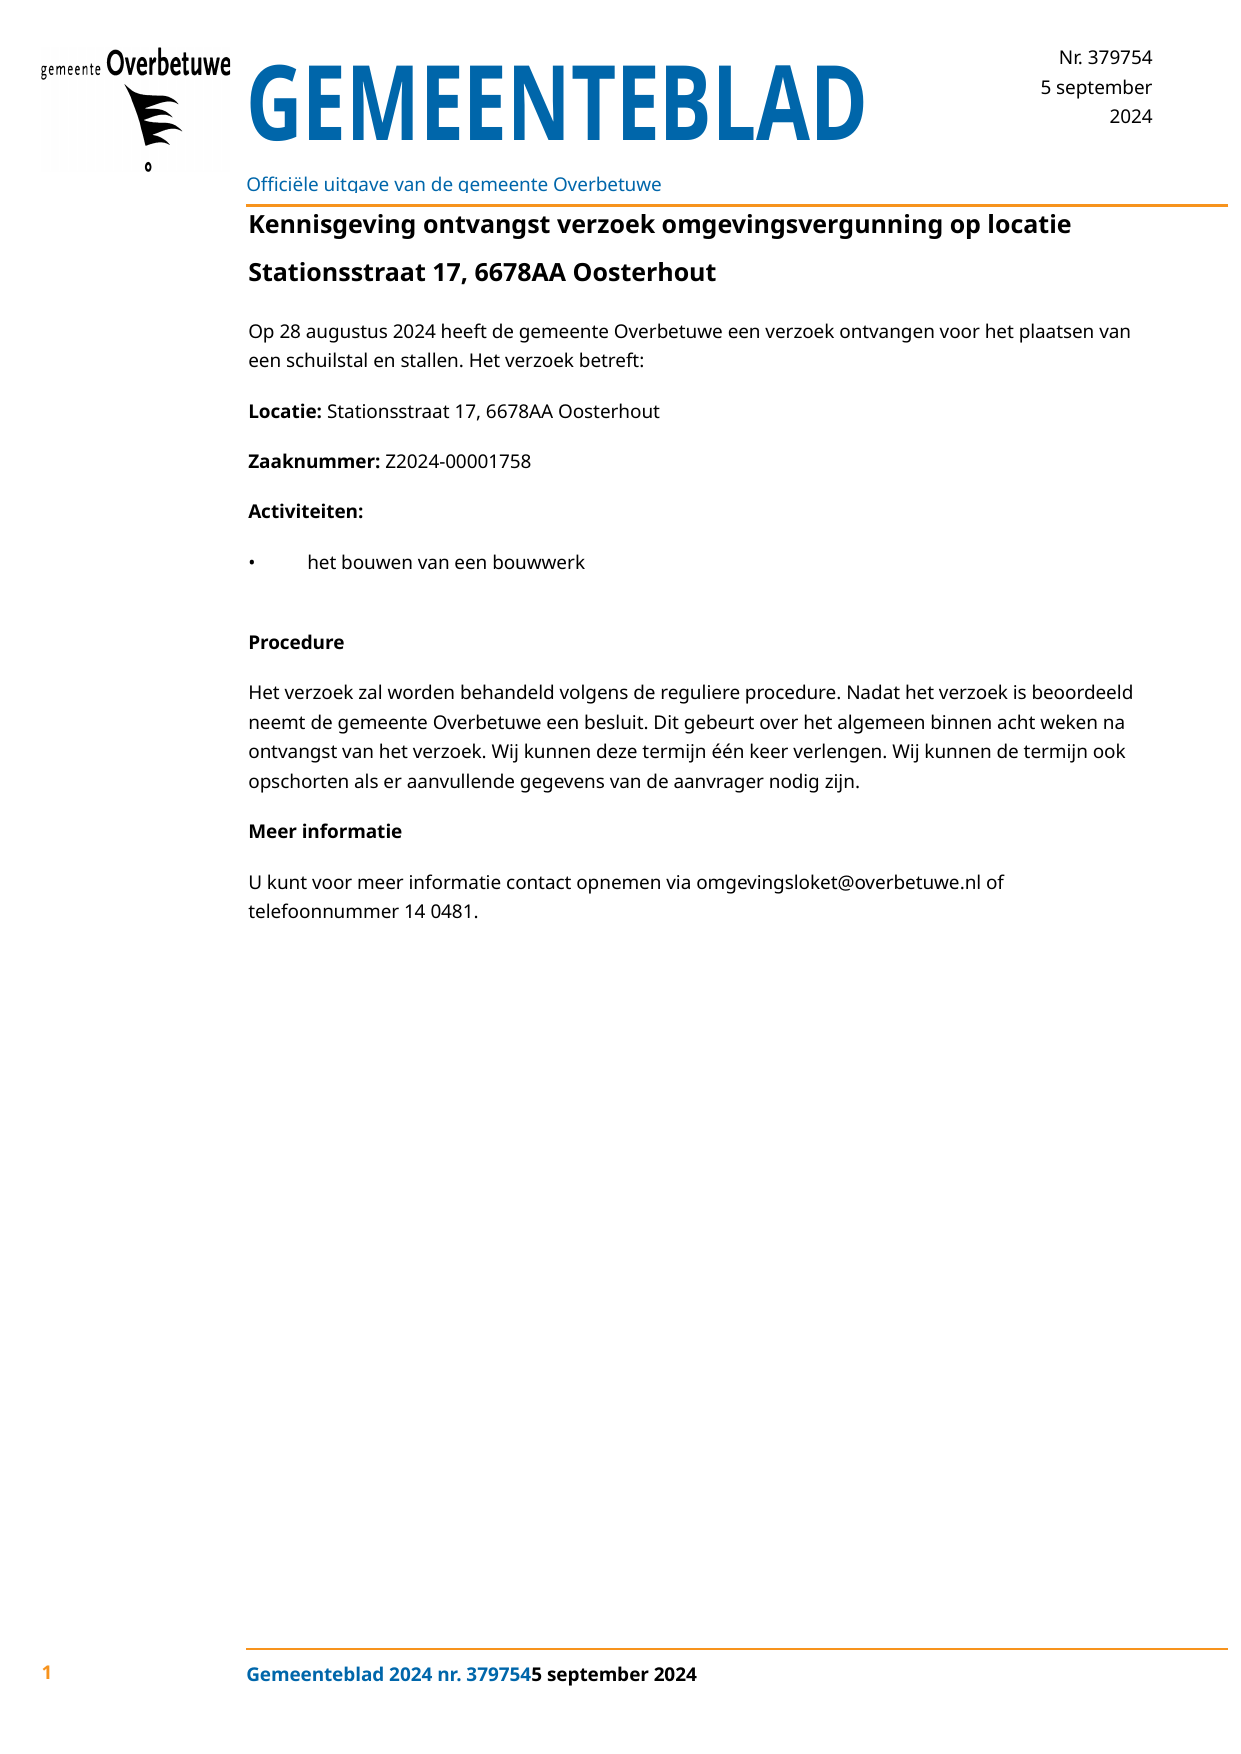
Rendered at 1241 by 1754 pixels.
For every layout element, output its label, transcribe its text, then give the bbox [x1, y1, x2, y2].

text Zaaknummer: Z2024-00001758 [248, 448, 1152, 474]
text Locatie: Stationsstraat 17, 6678AA Oosterhout [248, 398, 1152, 424]
text Activiteiten: [248, 499, 1152, 524]
list het bouwen van een bouwwerk [248, 549, 1152, 575]
text Kennisgeving ontvangst verzoek omgevingsvergunning op locatie Stationsstraat 17, 6678AA Oosterhout [248, 207, 1152, 288]
picture [41, 47, 231, 172]
text Op 28 augustus 2024 heeft de gemeente Overbetuwe een verzoek ontvangen voor het plaatsen van een schuilstal en stallen. Het verzoek betreft: [248, 318, 1152, 373]
text Het verzoek zal worden behandeld volgens de reguliere procedure. Nadat het verzoek is beoordeeld neemt de gemeente Overbetuwe een besluit. Dit gebeurt over het algemeen binnen acht weken na ontvangst van het verzoek. Wij kunnen deze termijn één keer verlengen. Wij kunnen de termijn ook opschorten als er aanvullende gegevens van de aanvrager nodig zijn. [248, 679, 1152, 794]
text Meer informatie [248, 819, 1152, 844]
text Procedure [248, 629, 1152, 655]
text U kunt voor meer informatie contact opnemen via omgevingsloket@overbetuwe.nl of telefoonnummer 14 0481. [248, 869, 1152, 924]
